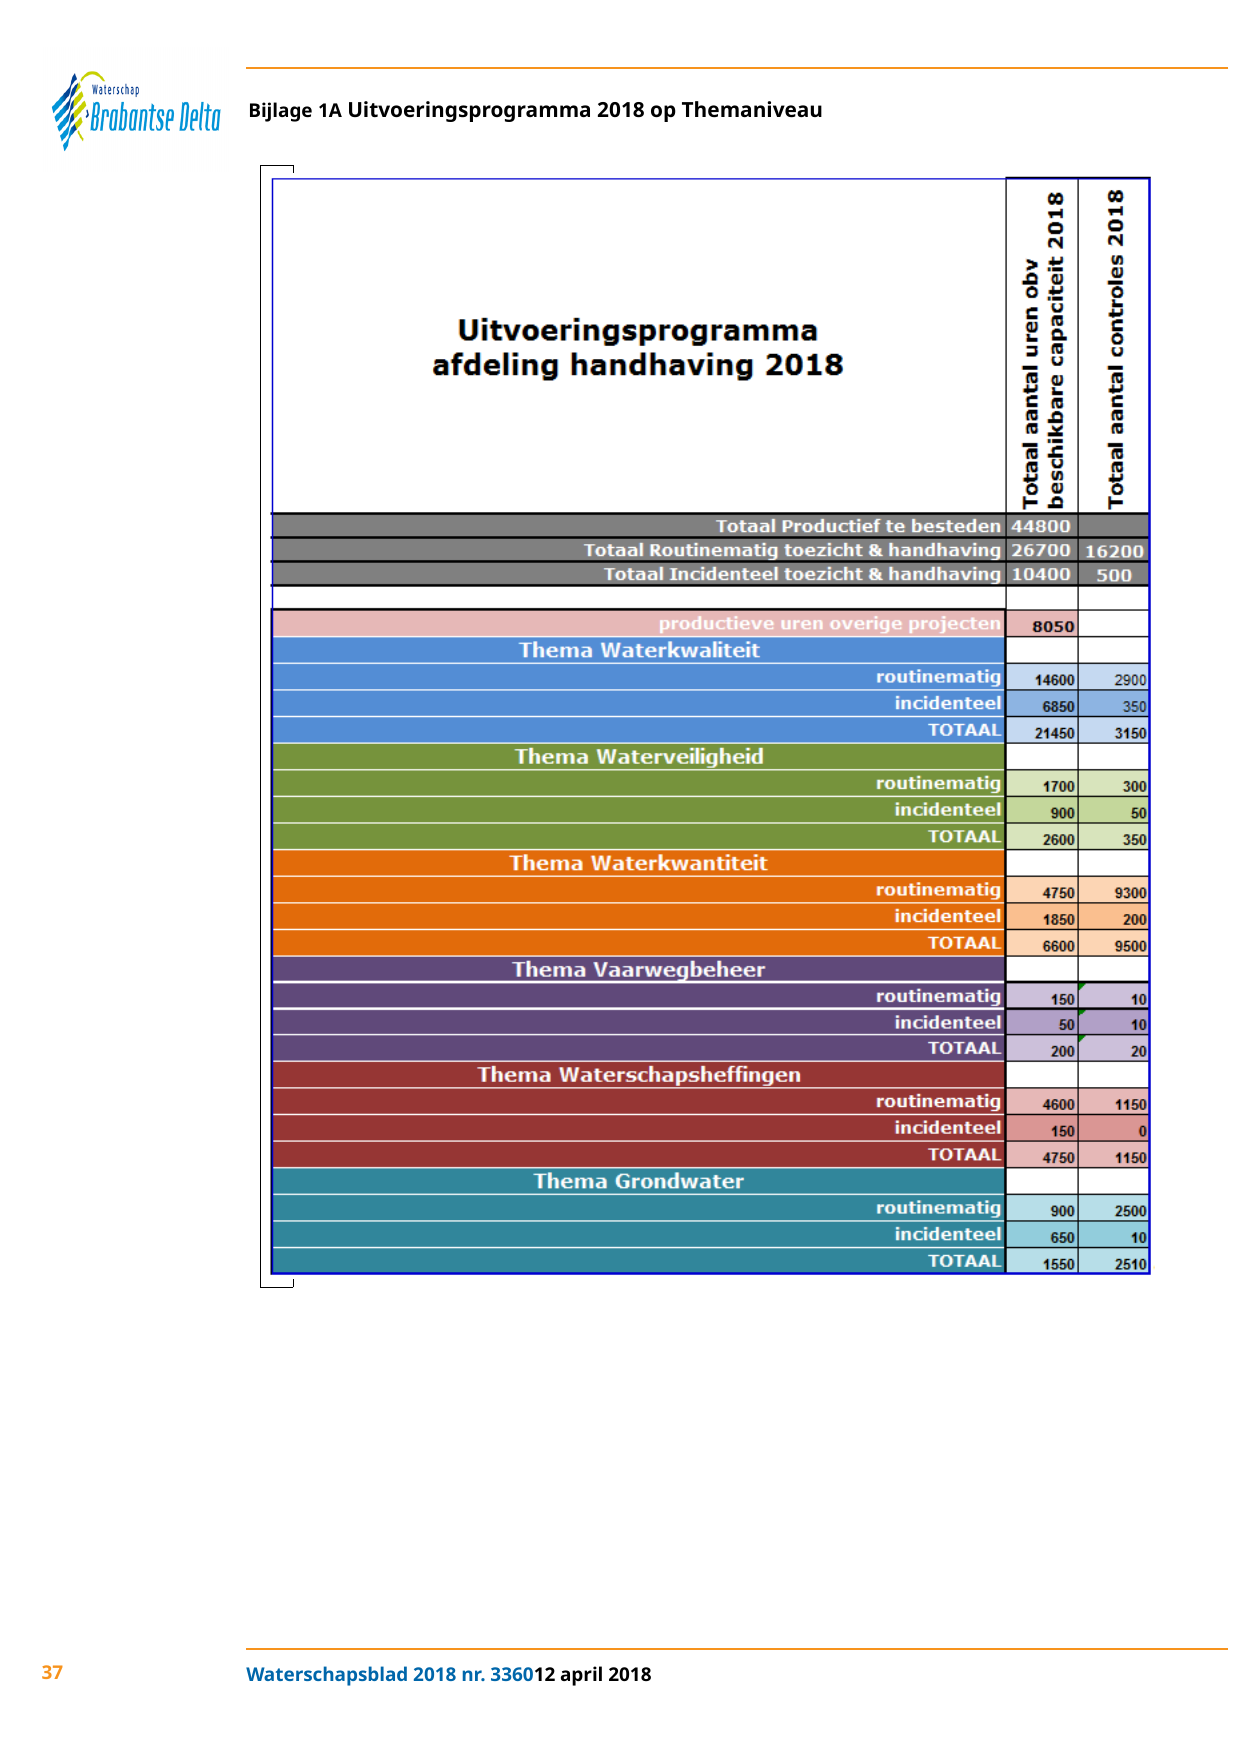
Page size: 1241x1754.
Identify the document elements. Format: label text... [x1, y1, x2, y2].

picture [41, 47, 231, 172]
picture [268, 173, 1155, 1279]
text Bijlage 1A Uitvoeringsprogramma 2018 op Themaniveau [248, 95, 1152, 123]
